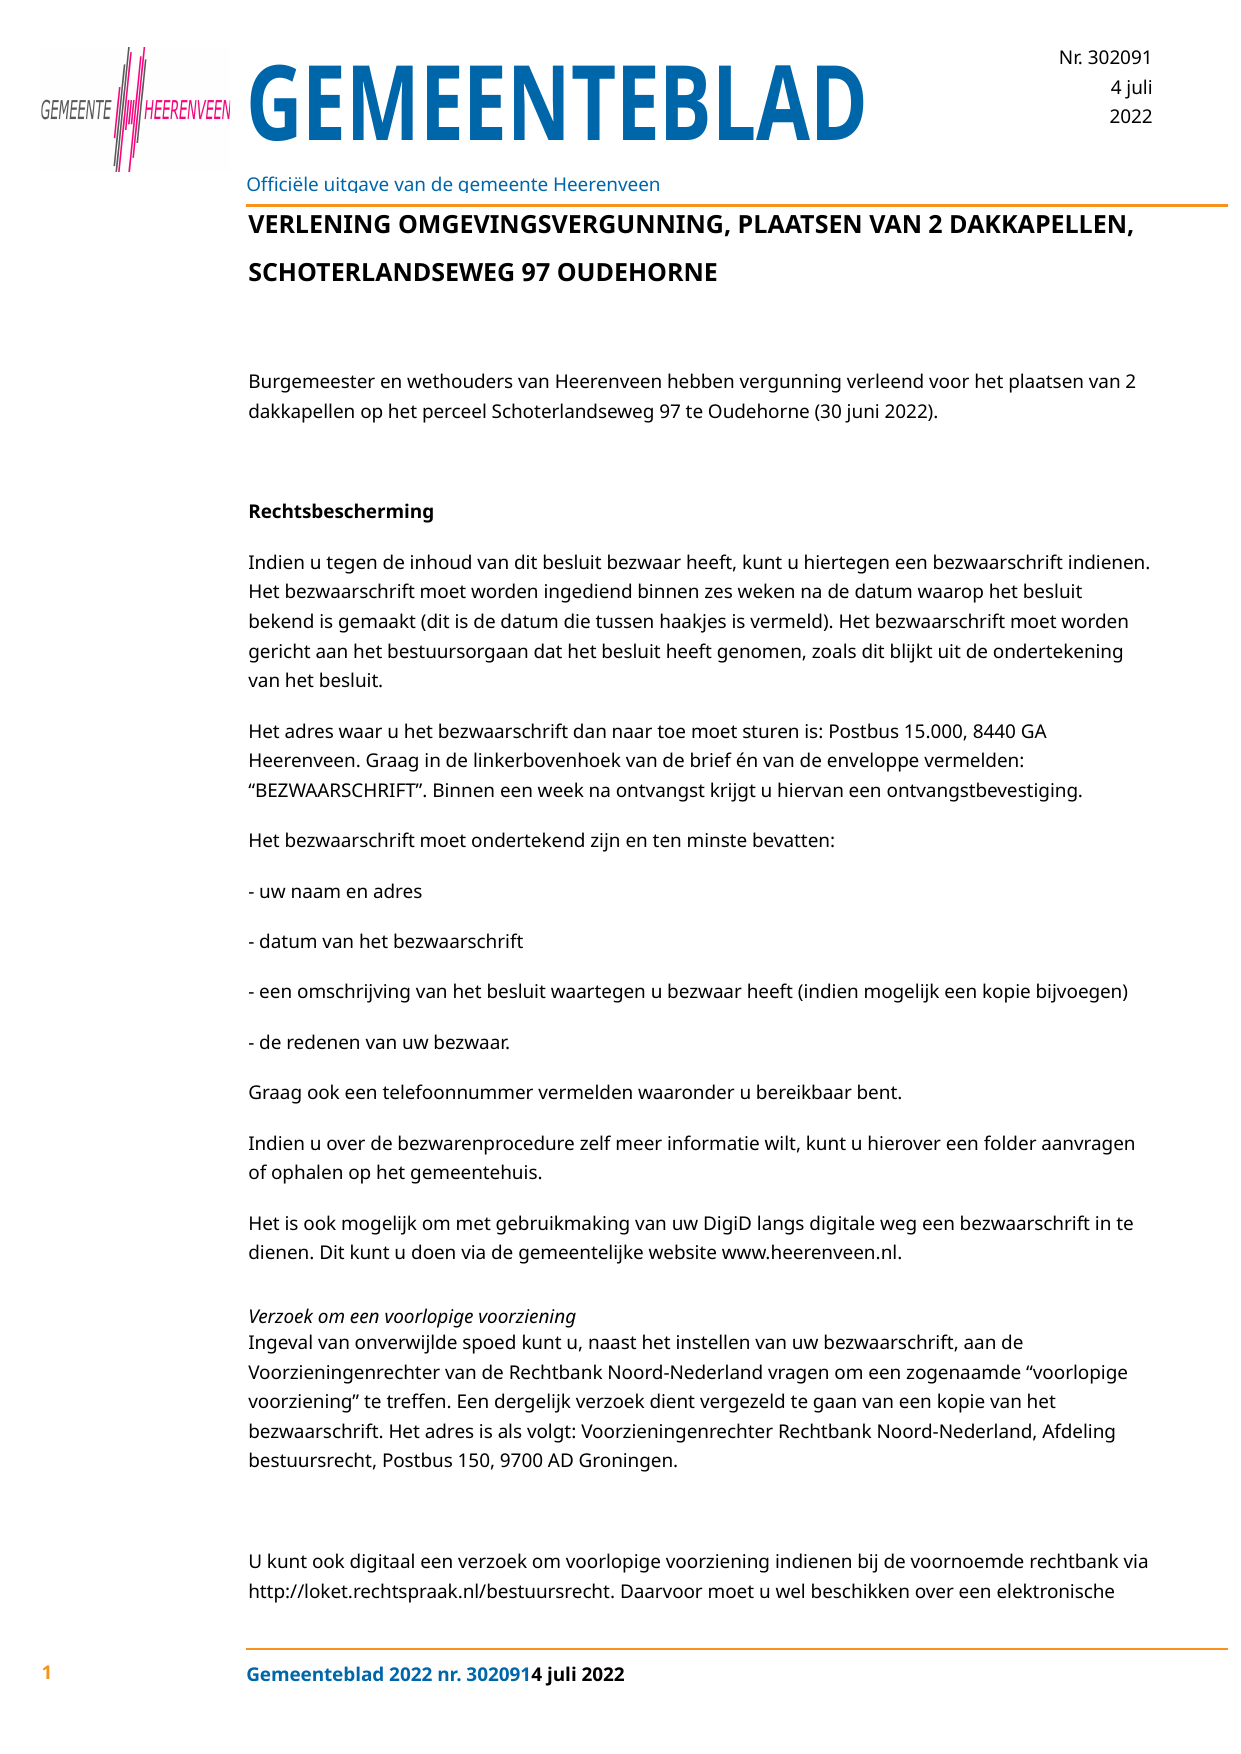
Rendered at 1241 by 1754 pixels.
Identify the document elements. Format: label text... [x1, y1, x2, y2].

text - de redenen van uw bezwaar. [248, 1029, 1152, 1055]
text - een omschrijving van het besluit waartegen u bezwaar heeft (indien mogelijk een kopie bijvoegen) [248, 979, 1152, 1004]
text Verzoek om een voorlopige voorziening [248, 1303, 1152, 1329]
text U kunt ook digitaal een verzoek om voorlopige voorziening indienen bij de voornoemde rechtbank via http://loket.rechtspraak.nl/bestuursrecht. Daarvoor moet u wel beschikken over een elektronische [248, 1548, 1152, 1604]
text Ingeval van onverwijlde spoed kunt u, naast het instellen van uw bezwaarschrift, aan de Voorzieningenrechter van de Rechtbank Noord-Nederland vragen om een zogenaamde “voorlopige voorziening” te treffen. Een dergelijk verzoek dient vergezeld te gaan van een kopie van het bezwaarschrift. Het adres is als volgt: Voorzieningenrechter Rechtbank Noord-Nederland, Afdeling bestuursrecht, Postbus 150, 9700 AD Groningen. [248, 1329, 1152, 1473]
text VERLENING OMGEVINGSVERGUNNING, PLAATSEN VAN 2 DAKKAPELLEN, SCHOTERLANDSEWEG 97 OUDEHORNE [248, 207, 1152, 288]
picture [41, 47, 231, 172]
text Indien u over de bezwarenprocedure zelf meer informatie wilt, kunt u hierover een folder aanvragen of ophalen op het gemeentehuis. [248, 1130, 1152, 1185]
text Het bezwaarschrift moet ondertekend zijn en ten minste bevatten: [248, 827, 1152, 853]
text - uw naam en adres [248, 878, 1152, 904]
text - datum van het bezwaarschrift [248, 928, 1152, 954]
text Indien u tegen de inhoud van dit besluit bezwaar heeft, kunt u hiertegen een bezwaarschrift indienen. Het bezwaarschrift moet worden ingediend binnen zes weken na de datum waarop het besluit bekend is gemaakt (dit is de datum die tussen haakjes is vermeld). Het bezwaarschrift moet worden gericht aan het bestuursorgaan dat het besluit heeft genomen, zoals dit blijkt uit de ondertekening van het besluit. [248, 549, 1152, 693]
text Burgemeester en wethouders van Heerenveen hebben vergunning verleend voor het plaatsen van 2 dakkapellen op het perceel Schoterlandseweg 97 te Oudehorne (30 juni 2022). [248, 368, 1152, 424]
text Rechtsbescherming [248, 499, 1152, 524]
text Graag ook een telefoonnummer vermelden waaronder u bereikbaar bent. [248, 1079, 1152, 1105]
text Het adres waar u het bezwaarschrift dan naar toe moet sturen is: Postbus 15.000, 8440 GA Heerenveen. Graag in de linkerbovenhoek van de brief én van de enveloppe vermelden: “BEZWAARSCHRIFT”. Binnen een week na ontvangst krijgt u hiervan een ontvangstbevestiging. [248, 718, 1152, 803]
text Het is ook mogelijk om met gebruikmaking van uw DigiD langs digitale weg een bezwaarschrift in te dienen. Dit kunt u doen via de gemeentelijke website www.heerenveen.nl. [248, 1210, 1152, 1265]
